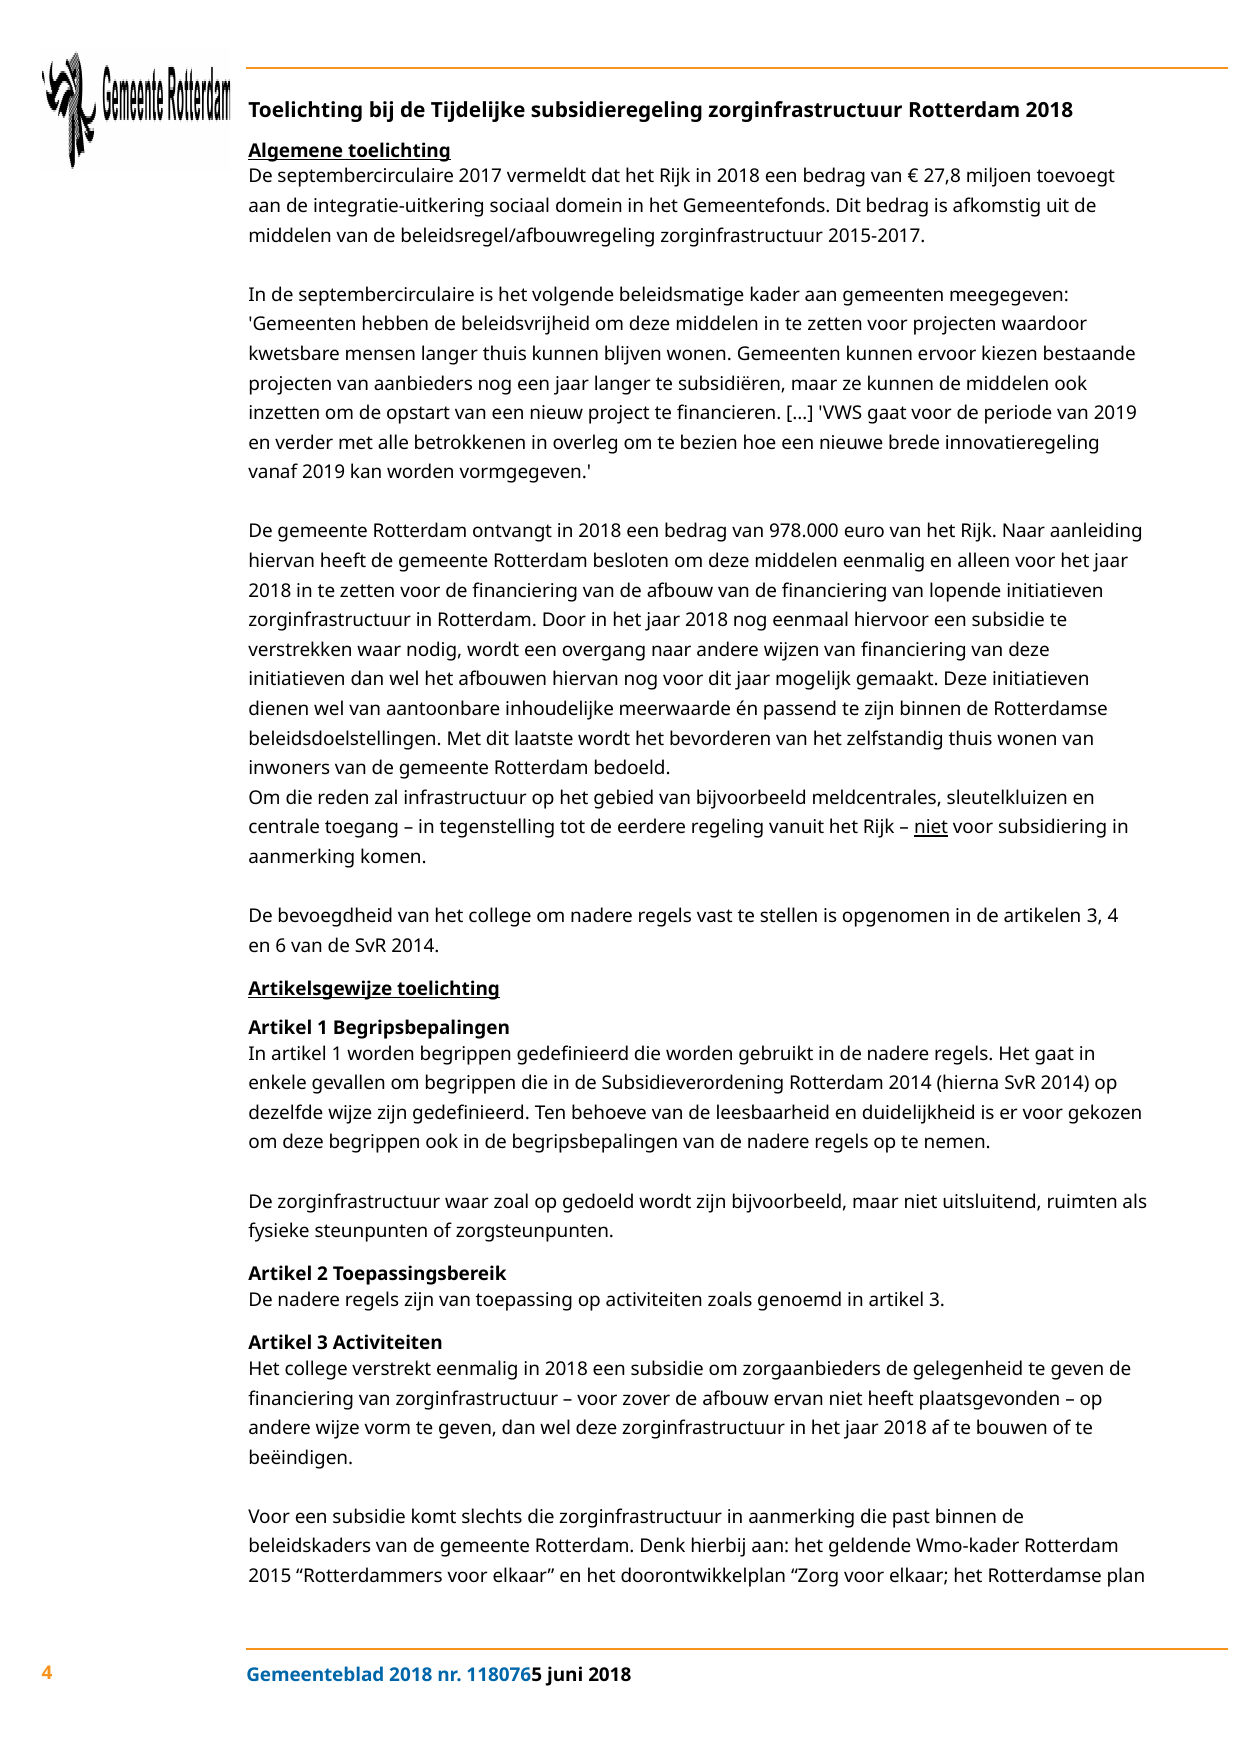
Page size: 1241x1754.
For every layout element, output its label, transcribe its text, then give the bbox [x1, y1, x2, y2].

text Artikel 2 Toepassingsbereik [248, 1261, 1152, 1286]
text Artikel 1 Begripsbepalingen [248, 1014, 1152, 1040]
text Algemene toelichting [248, 137, 1152, 163]
text Artikel 3 Activiteiten [248, 1329, 1152, 1355]
picture [41, 47, 231, 172]
text Artikelsgewijze toelichting [248, 975, 1152, 1001]
text De gemeente Rotterdam ontvangt in 2018 een bedrag van 978.000 euro van het Rijk. Naar aanleiding hiervan heeft de gemeente Rotterdam besloten om deze middelen eenmalig en alleen voor het jaar 2018 in te zetten voor de financiering van de afbouw van de financiering van lopende initiatieven zorginfrastructuur in Rotterdam. Door in het jaar 2018 nog eenmaal hiervoor een subsidie te verstrekken waar nodig, wordt een overgang naar andere wijzen van financiering van deze initiatieven dan wel het afbouwen hiervan nog voor dit jaar mogelijk gemaakt. Deze initiatieven dienen wel van aantoonbare inhoudelijke meerwaarde én passend te zijn binnen de Rotterdamse beleidsdoelstellingen. Met dit laatste wordt het bevorderen van het zelfstandig thuis wonen van inwoners van de gemeente Rotterdam bedoeld. [248, 518, 1152, 780]
text De nadere regels zijn van toepassing op activiteiten zoals genoemd in artikel 3. [248, 1286, 1152, 1312]
text De septembercirculaire 2017 vermeldt dat het Rijk in 2018 een bedrag van € 27,8 miljoen toevoegt aan de integratie-uitkering sociaal domein in het Gemeentefonds. Dit bedrag is afkomstig uit de middelen van de beleidsregel/afbouwregeling zorginfrastructuur 2015-2017. [248, 163, 1152, 247]
text De zorginfrastructuur waar zoal op gedoeld wordt zijn bijvoorbeeld, maar niet uitsluitend, ruimten als fysieke steunpunten of zorgsteunpunten. [248, 1188, 1152, 1243]
text Het college verstrekt eenmalig in 2018 een subsidie om zorgaanbieders de gelegenheid te geven de financiering van zorginfrastructuur – voor zover de afbouw ervan niet heeft plaatsgevonden – op andere wijze vorm te geven, dan wel deze zorginfrastructuur in het jaar 2018 af te bouwen of te beëindigen. [248, 1355, 1152, 1469]
text In artikel 1 worden begrippen gedefinieerd die worden gebruikt in de nadere regels. Het gaat in enkele gevallen om begrippen die in de Subsidieverordening Rotterdam 2014 (hierna SvR 2014) op dezelfde wijze zijn gedefinieerd. Ten behoeve van de leesbaarheid en duidelijkheid is er voor gekozen om deze begrippen ook in de begripsbepalingen van de nadere regels op te nemen. [248, 1040, 1152, 1154]
text Toelichting bij de Tijdelijke subsidieregeling zorginfrastructuur Rotterdam 2018 [248, 95, 1152, 123]
text In de septembercirculaire is het volgende beleidsmatige kader aan gemeenten meegegeven: 'Gemeenten hebben de beleidsvrijheid om deze middelen in te zetten voor projecten waardoor kwetsbare mensen langer thuis kunnen blijven wonen. Gemeenten kunnen ervoor kiezen bestaande projecten van aanbieders nog een jaar langer te subsidiëren, maar ze kunnen de middelen ook inzetten om de opstart van een nieuw project te financieren. […] 'VWS gaat voor de periode van 2019 en verder met alle betrokkenen in overleg om te bezien hoe een nieuwe brede innovatieregeling vanaf 2019 kan worden vormgegeven.' [248, 281, 1152, 484]
text Voor een subsidie komt slechts die zorginfrastructuur in aanmerking die past binnen de beleidskaders van de gemeente Rotterdam. Denk hierbij aan: het geldende Wmo-kader Rotterdam 2015 “Rotterdammers voor elkaar” en het doorontwikkelplan “Zorg voor elkaar; het Rotterdamse plan [248, 1503, 1152, 1588]
text De bevoegdheid van het college om nadere regels vast te stellen is opgenomen in de artikelen 3, 4 en 6 van de SvR 2014. [248, 902, 1152, 957]
text Om die reden zal infrastructuur op het gebied van bijvoorbeeld meldcentrales, sleutelkluizen en centrale toegang – in tegenstelling tot de eerdere regeling vanuit het Rijk – niet voor subsidiering in aanmerking komen. [248, 784, 1152, 869]
